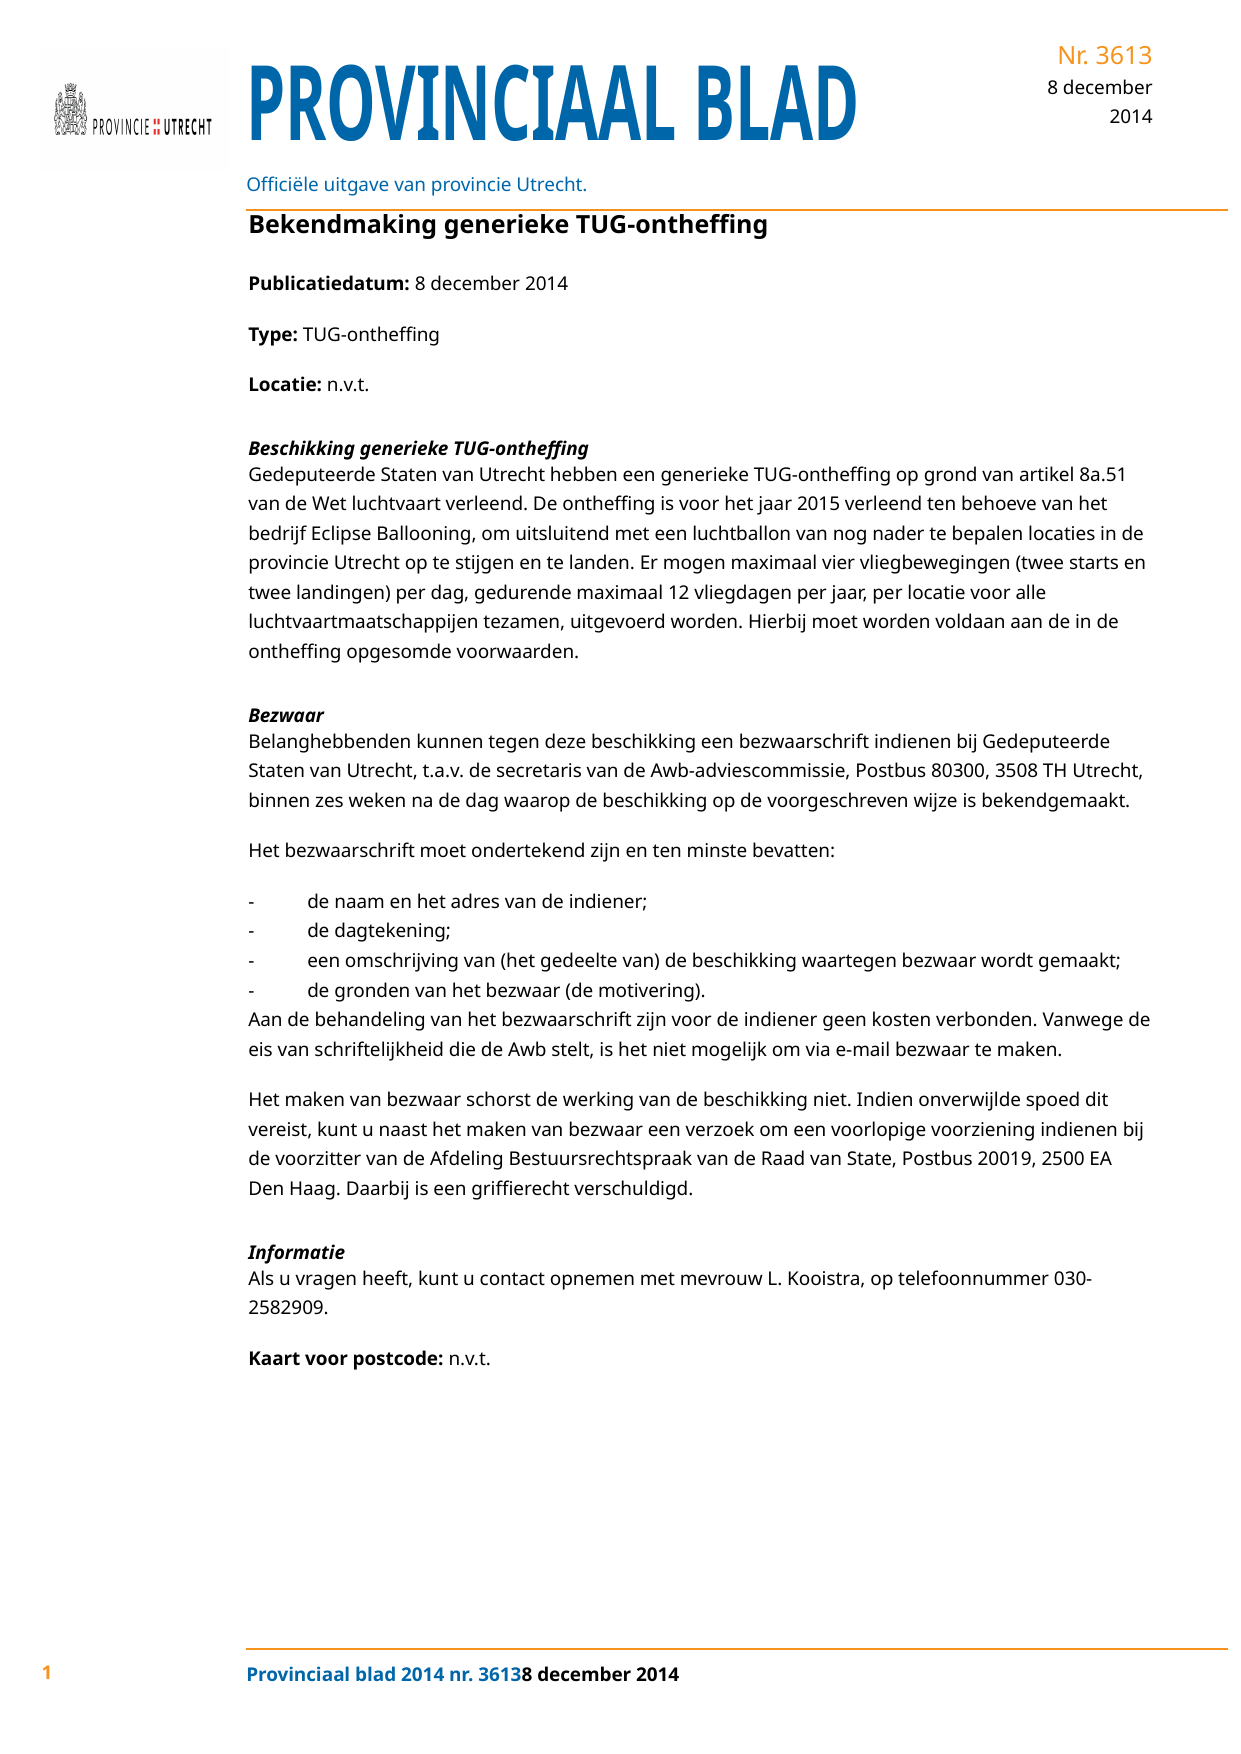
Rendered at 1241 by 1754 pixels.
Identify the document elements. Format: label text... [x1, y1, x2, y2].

text Belanghebbenden kunnen tegen deze beschikking een bezwaarschrift indienen bij Gedeputeerde Staten van Utrecht, t.a.v. de secretaris van de Awb-adviescommissie, Postbus 80300, 3508 TH Utrecht, binnen zes weken na de dag waarop de beschikking op de voorgeschreven wijze is bekendgemaakt. [248, 728, 1152, 813]
text Aan de behandeling van het bezwaarschrift zijn voor de indiener geen kosten verbonden. Vanwege de eis van schriftelijkheid die de Awb stelt, is het niet mogelijk om via e-mail bezwaar te maken. [248, 1006, 1152, 1062]
text Het maken van bezwaar schorst de werking van de beschikking niet. Indien onverwijlde spoed dit vereist, kunt u naast het maken van bezwaar een verzoek om een voorlopige voorziening indienen bij de voorzitter van de Afdeling Bestuursrechtspraak van de Raad van State, Postbus 20019, 2500 EA Den Haag. Daarbij is een griffierecht verschuldigd. [248, 1086, 1152, 1201]
text Informatie [248, 1239, 1152, 1265]
text Gedeputeerde Staten van Utrecht hebben een generieke TUG-ontheffing op grond van artikel 8a.51 van de Wet luchtvaart verleend. De ontheffing is voor het jaar 2015 verleend ten behoeve van het bedrijf Eclipse Ballooning, om uitsluitend met een luchtballon van nog nader te bepalen locaties in de provincie Utrecht op te stijgen en te landen. Er mogen maximaal vier vliegbewegingen (twee starts en twee landingen) per dag, gedurende maximaal 12 vliegdagen per jaar, per locatie voor alle luchtvaartmaatschappijen tezamen, uitgevoerd worden. Hierbij moet worden voldaan aan de in de ontheffing opgesomde voorwaarden. [248, 461, 1152, 664]
picture [41, 47, 231, 172]
text Locatie: n.v.t. [248, 371, 1152, 397]
text Als u vragen heeft, kunt u contact opnemen met mevrouw L. Kooistra, op telefoonnummer 030-2582909. [248, 1265, 1152, 1320]
text Beschikking generieke TUG-ontheffing [248, 435, 1152, 461]
text Publicatiedatum: 8 december 2014 [248, 270, 1152, 296]
text Bezwaar [248, 702, 1152, 728]
text Type: TUG-ontheffing [248, 321, 1152, 346]
list de naam en het adres van de indiener; [248, 888, 1152, 914]
list de gronden van het bezwaar (de motivering). [248, 977, 1152, 1002]
text Bekendmaking generieke TUG-ontheffing [248, 211, 1152, 241]
list de dagtekening; [248, 918, 1152, 943]
text Het bezwaarschrift moet ondertekend zijn en ten minste bevatten: [248, 838, 1152, 863]
text Kaart voor postcode: n.v.t. [248, 1345, 1152, 1371]
list een omschrijving van (het gedeelte van) de beschikking waartegen bezwaar wordt gemaakt; [248, 947, 1152, 973]
